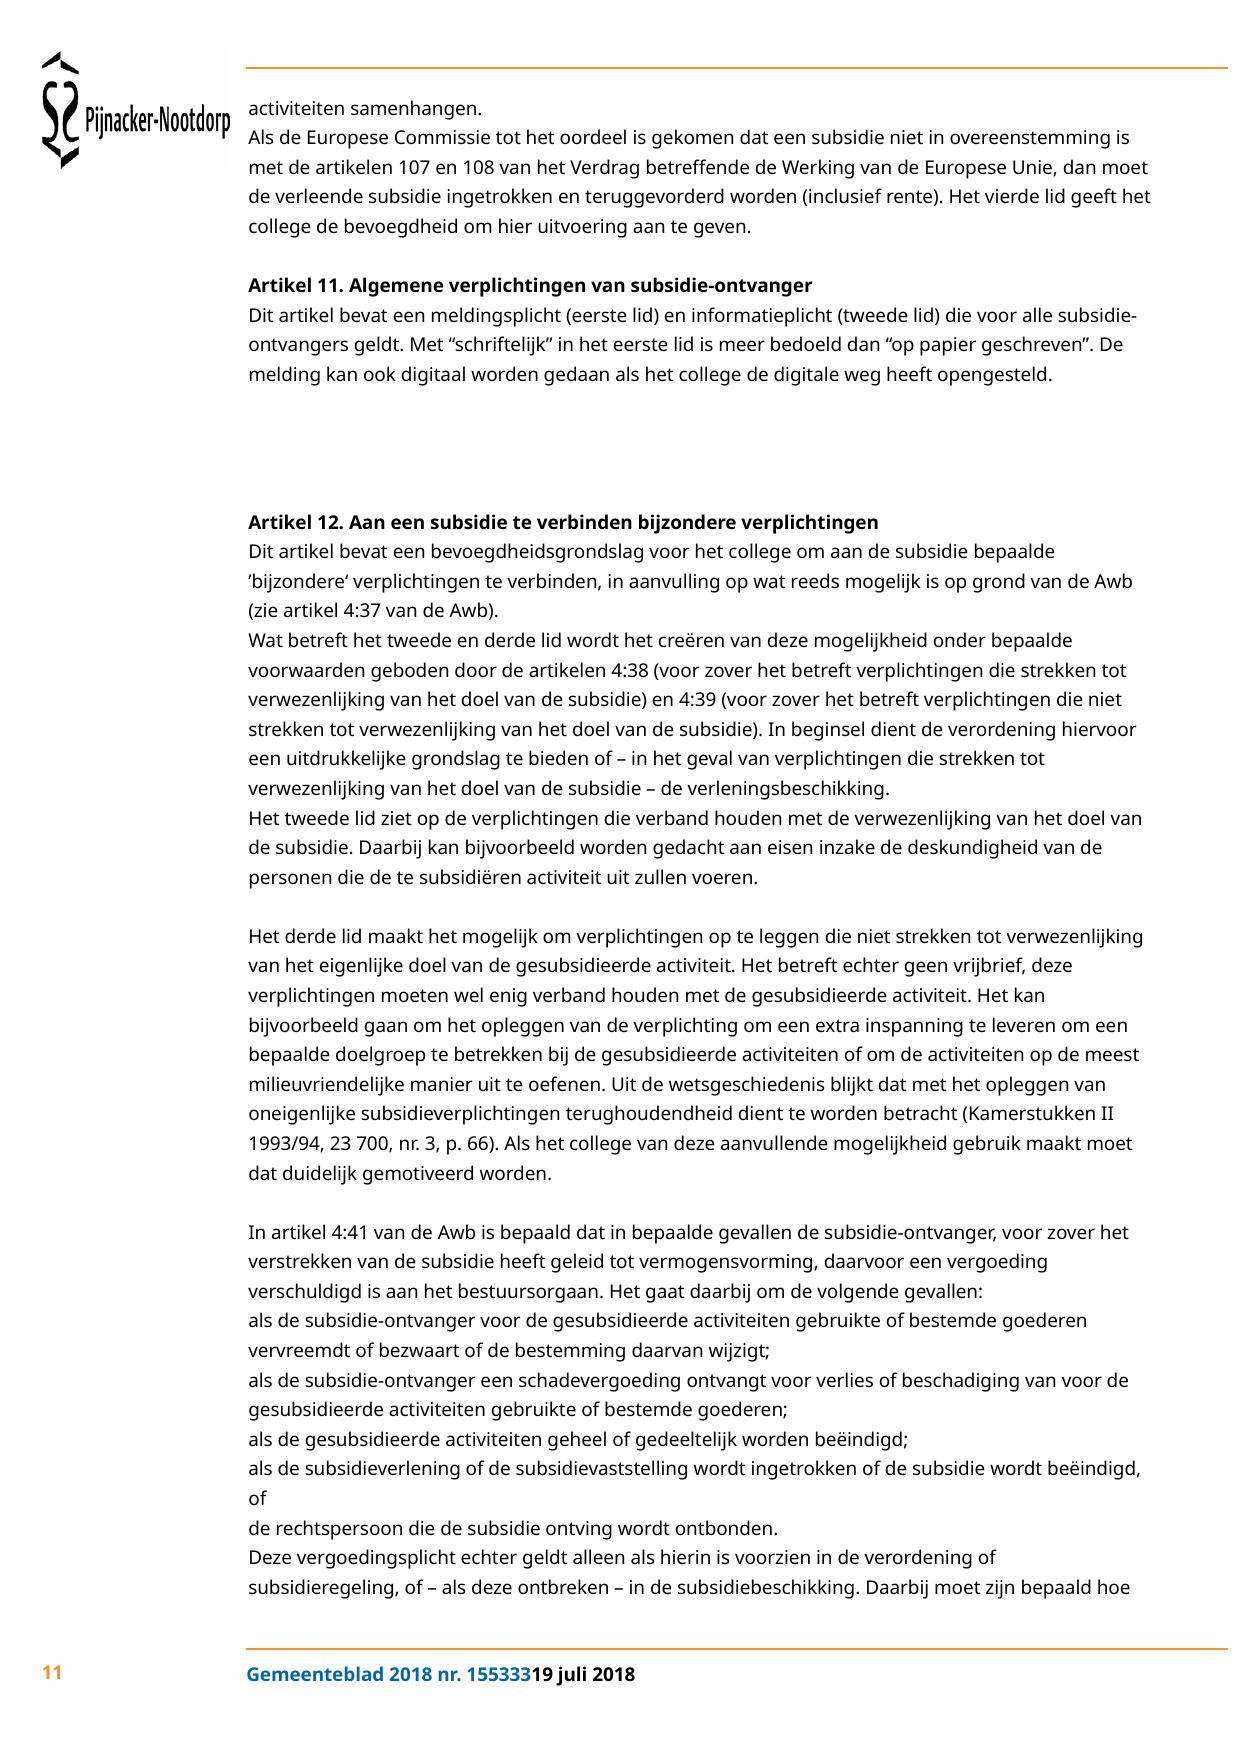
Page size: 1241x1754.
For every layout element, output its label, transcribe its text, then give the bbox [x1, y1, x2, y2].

text Deze vergoedingsplicht echter geldt alleen als hierin is voorzien in de verordening of subsidieregeling, of – als deze ontbreken – in de subsidiebeschikking. Daarbij moet zijn bepaald hoe [248, 1544, 1152, 1600]
text activiteiten samenhangen. [248, 95, 1152, 121]
text Als de Europese Commissie tot het oordeel is gekomen dat een subsidie niet in overeenstemming is met de artikelen 107 en 108 van het Verdrag betreffende de Werking van de Europese Unie, dan moet de verleende subsidie ingetrokken en teruggevorderd worden (inclusief rente). Het vierde lid geeft het college de bevoegdheid om hier uitvoering aan te geven. [248, 124, 1152, 239]
text Dit artikel bevat een meldingsplicht (eerste lid) en informatieplicht (tweede lid) die voor alle subsidie-ontvangers geldt. Met “schriftelijk” in het eerste lid is meer bedoeld dan “op papier geschreven”. De melding kan ook digitaal worden gedaan als het college de digitale weg heeft opengesteld. [248, 302, 1152, 387]
text Dit artikel bevat een bevoegdheidsgrondslag voor het college om aan de subsidie bepaalde ’bijzondere‘ verplichtingen te verbinden, in aanvulling op wat reeds mogelijk is op grond van de Awb (zie artikel 4:37 van de Awb). [248, 538, 1152, 623]
text Het derde lid maakt het mogelijk om verplichtingen op te leggen die niet strekken tot verwezenlijking van het eigenlijke doel van de gesubsidieerde activiteit. Het betreft echter geen vrijbrief, deze verplichtingen moeten wel enig verband houden met de gesubsidieerde activiteit. Het kan bijvoorbeeld gaan om het opleggen van de verplichting om een extra inspanning te leveren om een bepaalde doelgroep te betrekken bij de gesubsidieerde activiteiten of om de activiteiten op de meest milieuvriendelijke manier uit te oefenen. Uit de wetsgeschiedenis blijkt dat met het opleggen van oneigenlijke subsidieverplichtingen terughoudendheid dient te worden betracht (Kamerstukken II 1993/94, 23 700, nr. 3, p. 66). Als het college van deze aanvullende mogelijkheid gebruik maakt moet dat duidelijk gemotiveerd worden. [248, 923, 1152, 1186]
text als de subsidie-ontvanger een schadevergoeding ontvangt voor verlies of beschadiging van voor de gesubsidieerde activiteiten gebruikte of bestemde goederen; [248, 1367, 1152, 1422]
picture [41, 47, 231, 172]
text Artikel 12. Aan een subsidie te verbinden bijzondere verplichtingen [248, 509, 1152, 535]
text als de gesubsidieerde activiteiten geheel of gedeeltelijk worden beëindigd; [248, 1426, 1152, 1452]
text als de subsidieverlening of de subsidievaststelling wordt ingetrokken of de subsidie wordt beëindigd, of [248, 1456, 1152, 1511]
text Het tweede lid ziet op de verplichtingen die verband houden met de verwezenlijking van het doel van de subsidie. Daarbij kan bijvoorbeeld worden gedacht aan eisen inzake de deskundigheid van de personen die de te subsidiëren activiteit uit zullen voeren. [248, 805, 1152, 890]
text als de subsidie-ontvanger voor de gesubsidieerde activiteiten gebruikte of bestemde goederen vervreemdt of bezwaart of de bestemming daarvan wijzigt; [248, 1308, 1152, 1363]
text Wat betreft het tweede en derde lid wordt het creëren van deze mogelijkheid onder bepaalde voorwaarden geboden door de artikelen 4:38 (voor zover het betreft verplichtingen die strekken tot verwezenlijking van het doel van de subsidie) en 4:39 (voor zover het betreft verplichtingen die niet strekken tot verwezenlijking van het doel van de subsidie). In beginsel dient de verordening hiervoor een uitdrukkelijke grondslag te bieden of – in het geval van verplichtingen die strekken tot verwezenlijking van het doel van de subsidie – de verleningsbeschikking. [248, 627, 1152, 801]
text de rechtspersoon die de subsidie ontving wordt ontbonden. [248, 1515, 1152, 1541]
text Artikel 11. Algemene verplichtingen van subsidie-ontvanger [248, 272, 1152, 298]
text In artikel 4:41 van de Awb is bepaald dat in bepaalde gevallen de subsidie-ontvanger, voor zover het verstrekken van de subsidie heeft geleid tot vermogensvorming, daarvoor een vergoeding verschuldigd is aan het bestuursorgaan. Het gaat daarbij om de volgende gevallen: [248, 1219, 1152, 1304]
